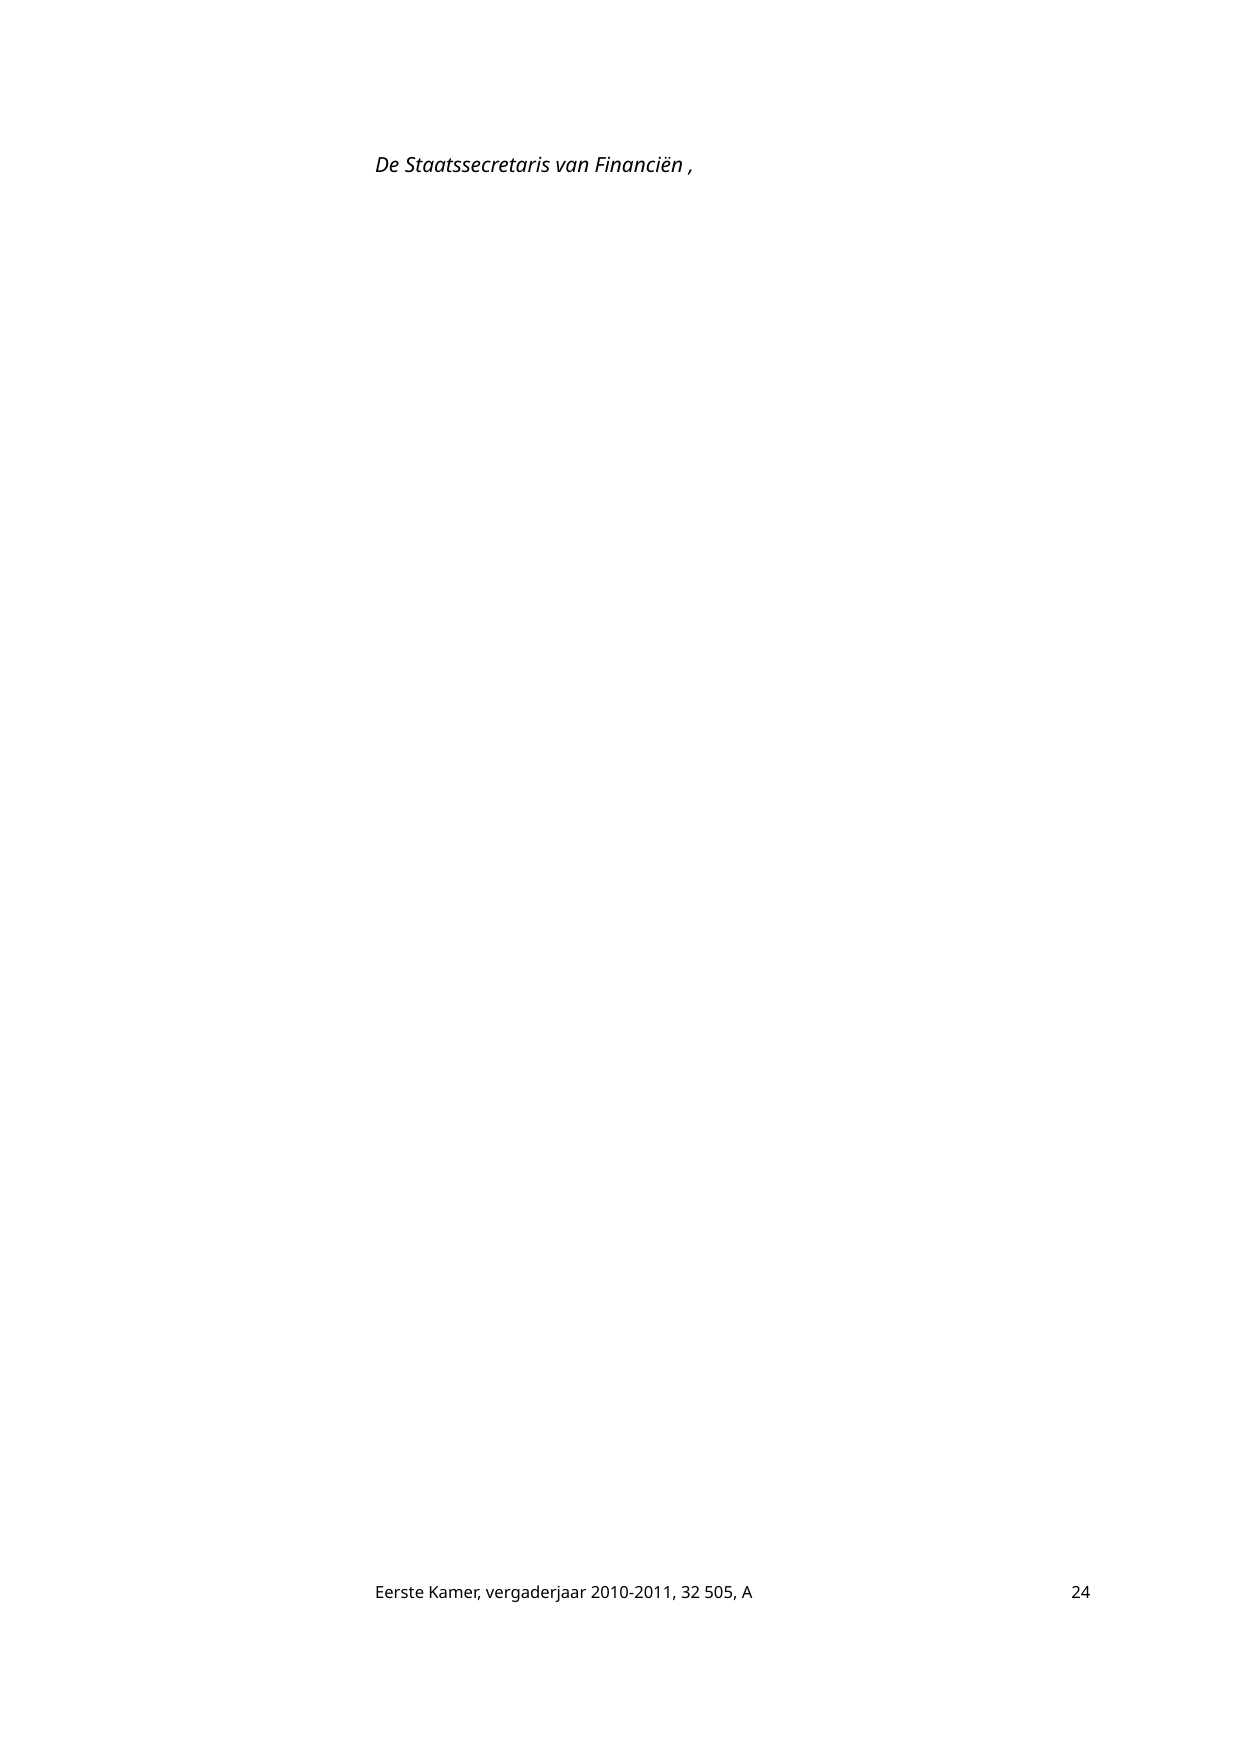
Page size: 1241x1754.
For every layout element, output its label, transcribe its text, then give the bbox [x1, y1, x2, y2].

text De Staatssecretaris van Financiën , [375, 150, 1090, 178]
